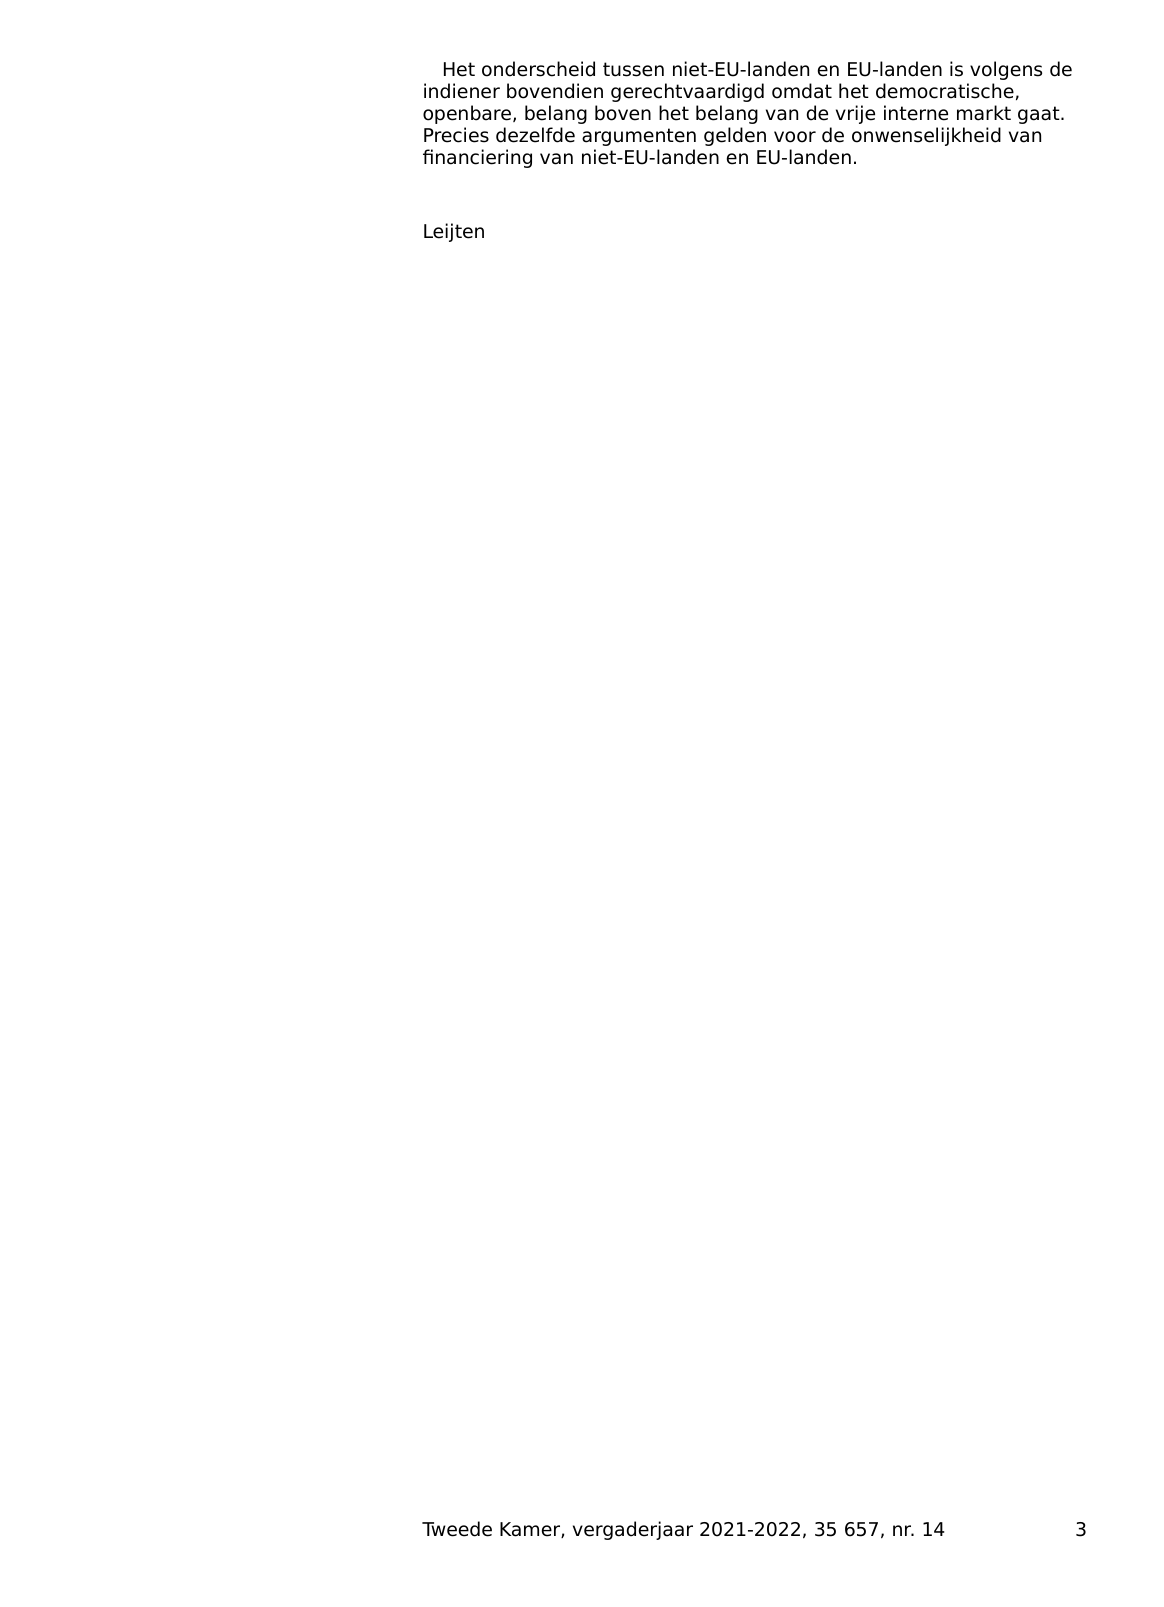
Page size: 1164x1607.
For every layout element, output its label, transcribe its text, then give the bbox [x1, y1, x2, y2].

text Het onderscheid tussen niet-EU-landen en EU-landen is volgens de indiener bovendien gerechtvaardigd omdat het democratische, openbare, belang boven het belang van de vrije interne markt gaat. Precies dezelfde argumenten gelden voor de onwenselijkheid van financiering van niet-EU-landen en EU-landen. [422, 59, 1087, 169]
text Leijten [422, 199, 1087, 243]
